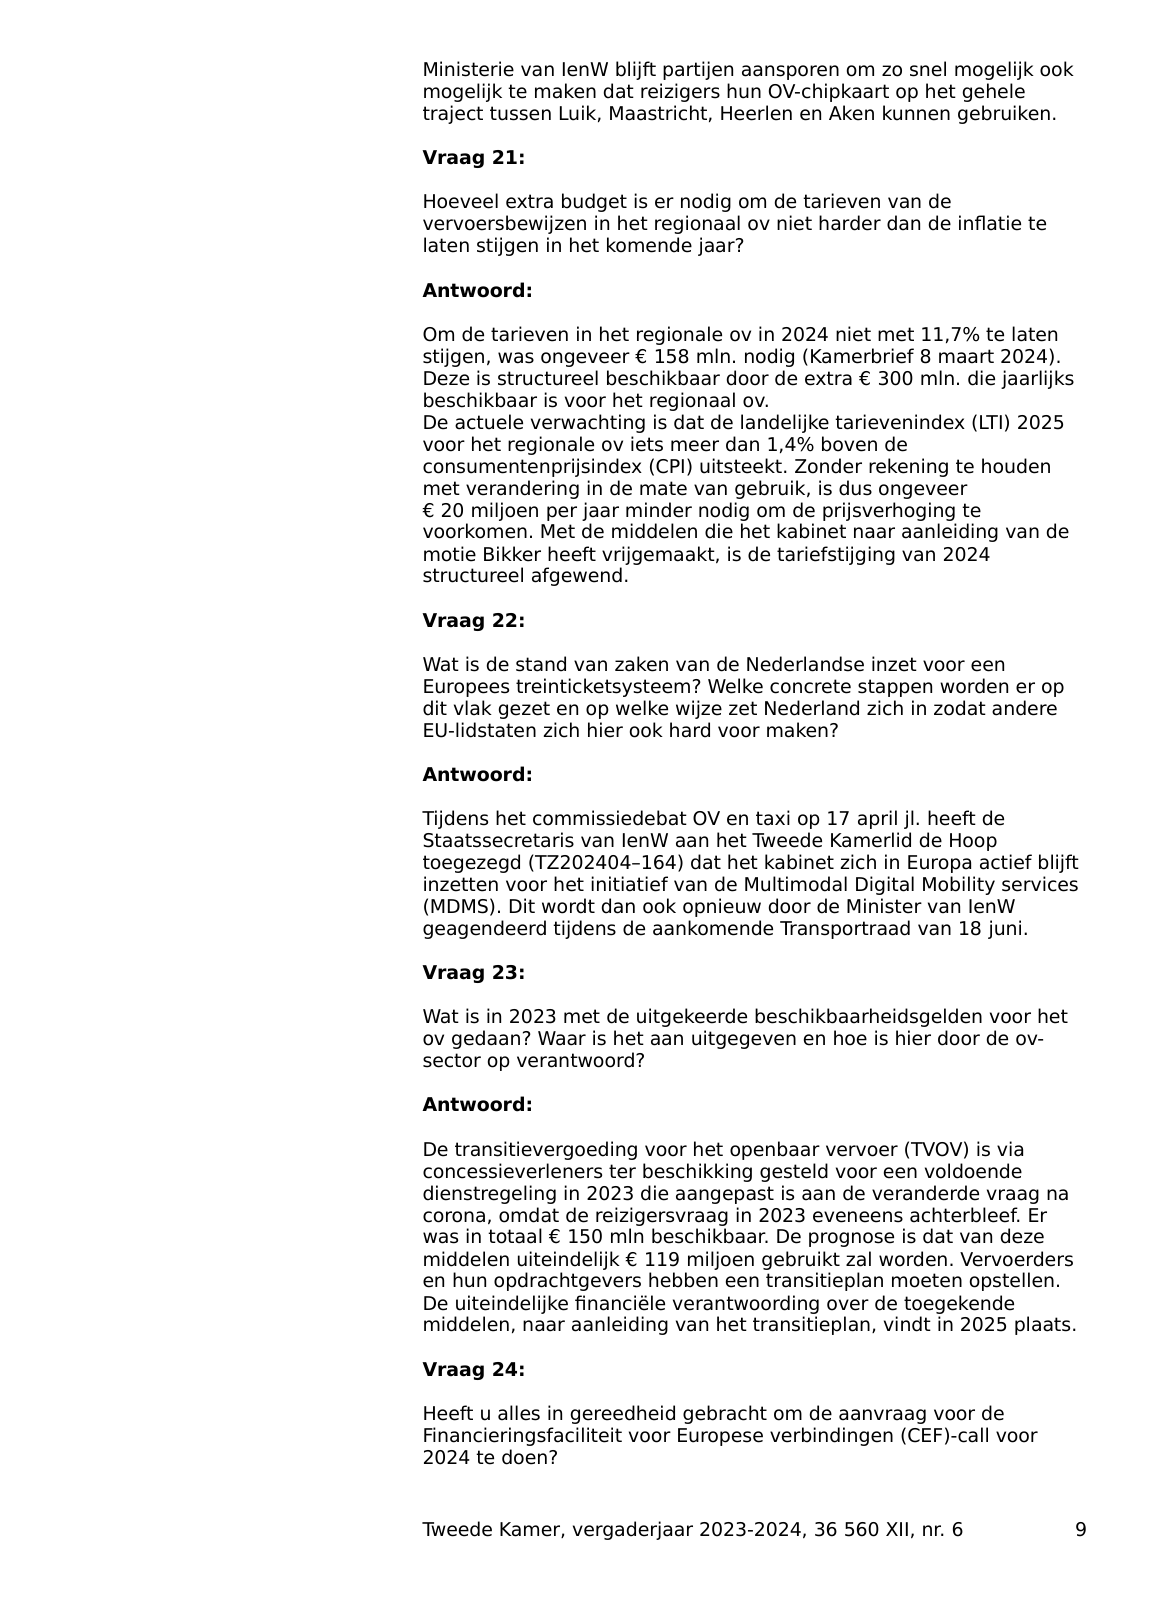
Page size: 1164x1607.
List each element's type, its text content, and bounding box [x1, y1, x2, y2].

subtitle Antwoord: [422, 1094, 1087, 1116]
text Hoeveel extra budget is er nodig om de tarieven van de vervoersbewijzen in het regionaal ov niet harder dan de inflatie te laten stijgen in het komende jaar? [422, 191, 1087, 257]
text Ministerie van IenW blijft partijen aansporen om zo snel mogelijk ook mogelijk te maken dat reizigers hun OV-chipkaart op het gehele traject tussen Luik, Maastricht, Heerlen en Aken kunnen gebruiken. [422, 59, 1087, 125]
text Wat is de stand van zaken van de Nederlandse inzet voor een Europees treinticketsysteem? Welke concrete stappen worden er op dit vlak gezet en op welke wijze zet Nederland zich in zodat andere EU-lidstaten zich hier ook hard voor maken? [422, 654, 1087, 742]
text Tijdens het commissiedebat OV en taxi op 17 april jl. heeft de Staatssecretaris van IenW aan het Tweede Kamerlid de Hoop toegezegd (TZ202404–164) dat het kabinet zich in Europa actief blijft inzetten voor het initiatief van de Multimodal Digital Mobility services (MDMS). Dit wordt dan ook opnieuw door de Minister van IenW geagendeerd tijdens de aankomende Transportraad van 18 juni. [422, 808, 1087, 940]
text Wat is in 2023 met de uitgekeerde beschikbaarheidsgelden voor het ov gedaan? Waar is het aan uitgegeven en hoe is hier door de ov-sector op verantwoord? [422, 1006, 1087, 1072]
subtitle Vraag 23: [422, 962, 1087, 984]
subtitle Antwoord: [422, 764, 1087, 786]
subtitle Vraag 22: [422, 609, 1087, 632]
text Heeft u alles in gereedheid gebracht om de aanvraag voor de Financieringsfaciliteit voor Europese verbindingen (CEF)-call voor 2024 te doen? [422, 1403, 1087, 1469]
text De actuele verwachting is dat de landelijke tarievenindex (LTI) 2025 voor het regionale ov iets meer dan 1,4% boven de consumentenprijsindex (CPI) uitsteekt. Zonder rekening te houden met verandering in de mate van gebruik, is dus ongeveer € 20 miljoen per jaar minder nodig om de prijsverhoging te voorkomen. Met de middelen die het kabinet naar aanleiding van de motie Bikker heeft vrijgemaakt, is de tariefstijging van 2024 structureel afgewend. [422, 412, 1087, 587]
subtitle Antwoord: [422, 279, 1087, 301]
subtitle Vraag 24: [422, 1358, 1087, 1381]
text Om de tarieven in het regionale ov in 2024 niet met 11,7% te laten stijgen, was ongeveer € 158 mln. nodig (Kamerbrief 8 maart 2024). Deze is structureel beschikbaar door de extra € 300 mln. die jaarlijks beschikbaar is voor het regionaal ov. [422, 324, 1087, 412]
subtitle Vraag 21: [422, 147, 1087, 169]
text De transitievergoeding voor het openbaar vervoer (TVOV) is via concessieverleners ter beschikking gesteld voor een voldoende dienstregeling in 2023 die aangepast is aan de veranderde vraag na corona, omdat de reizigersvraag in 2023 eveneens achterbleef. Er was in totaal € 150 mln beschikbaar. De prognose is dat van deze middelen uiteindelijk € 119 miljoen gebruikt zal worden. Vervoerders en hun opdrachtgevers hebben een transitieplan moeten opstellen. De uiteindelijke financiële verantwoording over de toegekende middelen, naar aanleiding van het transitieplan, vindt in 2025 plaats. [422, 1138, 1087, 1336]
